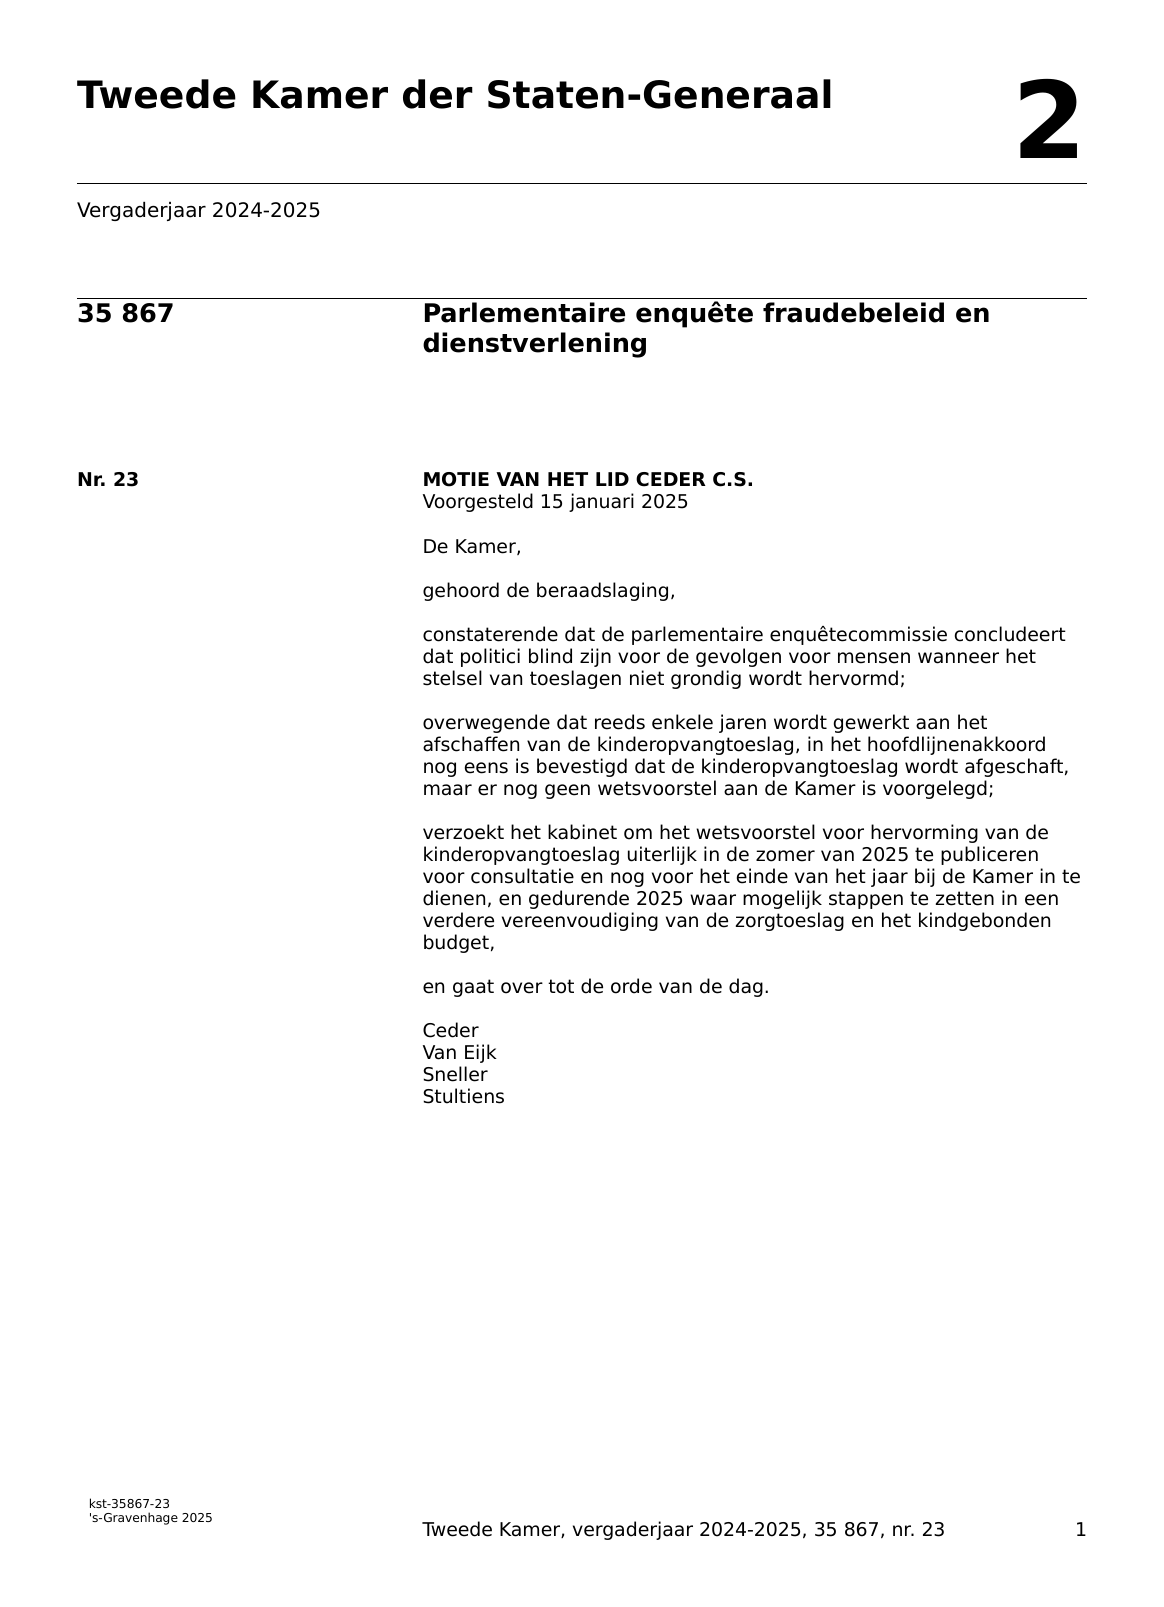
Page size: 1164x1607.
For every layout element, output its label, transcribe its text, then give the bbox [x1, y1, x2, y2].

text De Kamer, [422, 536, 1087, 557]
table_header 2 [886, 59, 1087, 183]
text gehoord de beraadslaging, [422, 580, 1087, 602]
subtitle 35 867 Parlementaire enquête fraudebeleid en dienstverlening [77, 299, 1087, 358]
text Ceder [422, 1020, 1087, 1042]
text verzoekt het kabinet om het wetsvoorstel voor hervorming van de kinderopvangtoeslag uiterlijk in de zomer van 2025 te publiceren voor consultatie en nog voor het einde van het jaar bij de Kamer in te dienen, en gedurende 2025 waar mogelijk stappen te zetten in een verdere vereenvoudiging van de zorgtoeslag en het kindgebonden budget, [422, 822, 1087, 954]
text Stultiens [422, 1086, 1087, 1108]
text Voorgesteld 15 januari 2025 [422, 491, 1087, 513]
subtitle Nr. 23 MOTIE VAN HET LID CEDER C.S. [77, 469, 1087, 491]
table_header Tweede Kamer der Staten-Generaal [77, 59, 886, 183]
text en gaat over tot de orde van de dag. [422, 976, 1087, 998]
text Sneller [422, 1064, 1087, 1086]
text kst-35867-23 [88, 1497, 323, 1511]
text overwegende dat reeds enkele jaren wordt gewerkt aan het afschaffen van de kinderopvangtoeslag, in het hoofdlijnenakkoord nog eens is bevestigd dat de kinderopvangtoeslag wordt afgeschaft, maar er nog geen wetsvoorstel aan de Kamer is voorgelegd; [422, 712, 1087, 800]
table_cell Vergaderjaar 2024-2025 [77, 184, 1087, 298]
text 's-Gravenhage 2025 [88, 1511, 323, 1525]
text Van Eijk [422, 1042, 1087, 1064]
text constaterende dat de parlementaire enquêtecommissie concludeert dat politici blind zijn voor de gevolgen voor mensen wanneer het stelsel van toeslagen niet grondig wordt hervormd; [422, 624, 1087, 690]
